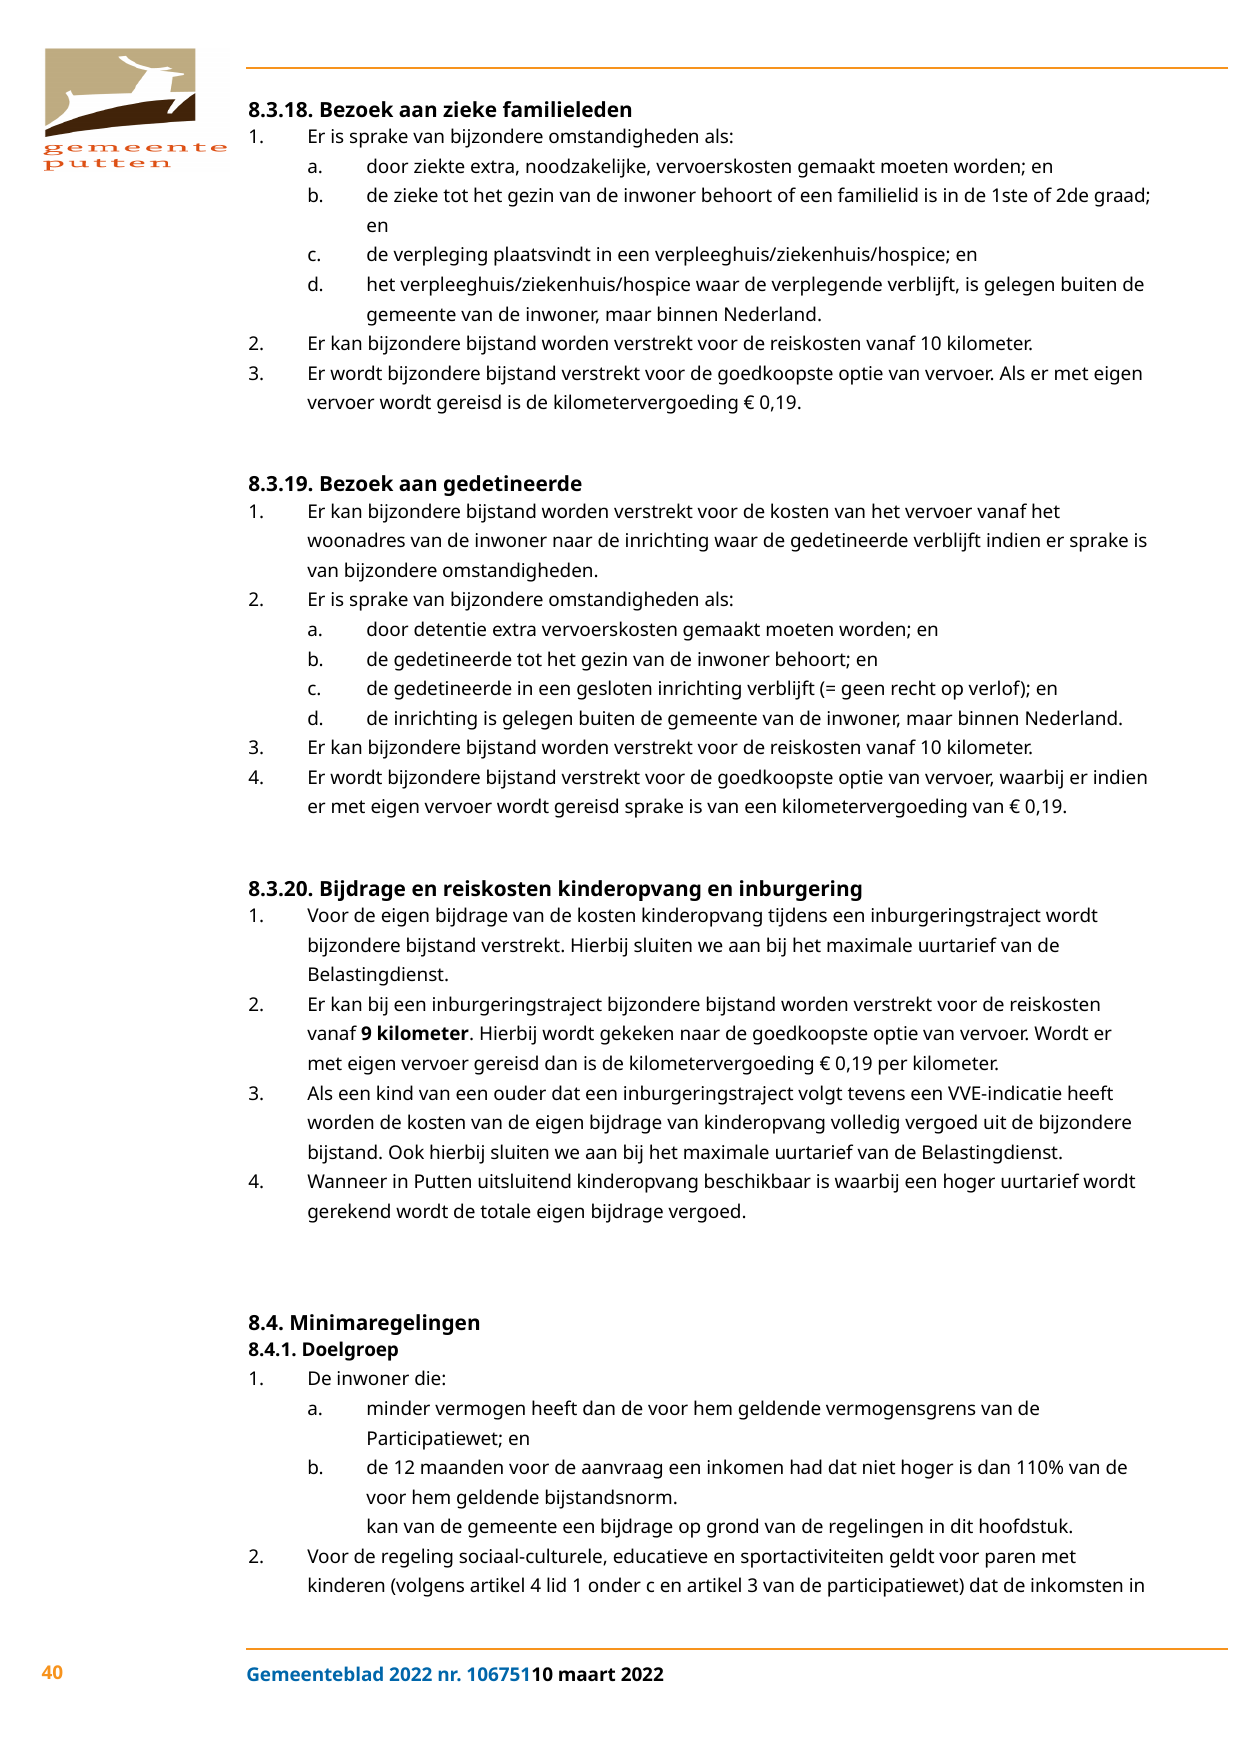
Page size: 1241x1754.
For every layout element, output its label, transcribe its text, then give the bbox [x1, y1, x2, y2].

list door detentie extra vervoerskosten gemaakt moeten worden; en [307, 616, 1152, 642]
list door ziekte extra, noodzakelijke, vervoerskosten gemaakt moeten worden; en [307, 153, 1152, 178]
list Er wordt bijzondere bijstand verstrekt voor de goedkoopste optie van vervoer. Als er met eigen vervoer wordt gereisd is de kilometervergoeding € 0,19. [248, 360, 1152, 415]
list Er kan bijzondere bijstand worden verstrekt voor de reiskosten vanaf 10 kilometer. [248, 734, 1152, 760]
list Voor de eigen bijdrage van de kosten kinderopvang tijdens een inburgeringstraject wordt bijzondere bijstand verstrekt. Hierbij sluiten we aan bij het maximale uurtarief van de Belastingdienst. [248, 902, 1152, 987]
list Wanneer in Putten uitsluitend kinderopvang beschikbaar is waarbij een hoger uurtarief wordt gerekend wordt de totale eigen bijdrage vergoed. [248, 1168, 1152, 1224]
list de gedetineerde in een gesloten inrichting verblijft (= geen recht op verlof); en [307, 675, 1152, 701]
list de 12 maanden voor de aanvraag een inkomen had dat niet hoger is dan 110% van de voor hem geldende bijstandsnorm. [307, 1454, 1152, 1510]
list De inwoner die: [248, 1366, 1152, 1391]
text 8.4.1. Doelgroep [248, 1336, 1152, 1362]
list Er kan bijzondere bijstand worden verstrekt voor de kosten van het vervoer vanaf het woonadres van de inwoner naar de inrichting waar de gedetineerde verblijft indien er sprake is van bijzondere omstandigheden. [248, 498, 1152, 583]
list Er is sprake van bijzondere omstandigheden als: [248, 123, 1152, 149]
list de gedetineerde tot het gezin van de inwoner behoort; en [307, 646, 1152, 672]
list Voor de regeling sociaal-culturele, educatieve en sportactiviteiten geldt voor paren met kinderen (volgens artikel 4 lid 1 onder c en artikel 3 van de participatiewet) dat de inkomsten in [248, 1543, 1152, 1598]
list Er kan bijzondere bijstand worden verstrekt voor de reiskosten vanaf 10 kilometer. [248, 330, 1152, 356]
list de zieke tot het gezin van de inwoner behoort of een familielid is in de 1ste of 2de graad; en [307, 182, 1152, 238]
text 8.3.18. Bezoek aan zieke familieleden [248, 95, 1152, 123]
list het verpleeghuis/ziekenhuis/hospice waar de verplegende verblijft, is gelegen buiten de gemeente van de inwoner, maar binnen Nederland. [307, 271, 1152, 326]
list de verpleging plaatsvindt in een verpleeghuis/ziekenhuis/hospice; en [307, 242, 1152, 267]
list Als een kind van een ouder dat een inburgeringstraject volgt tevens een VVE-indicatie heeft worden de kosten van de eigen bijdrage van kinderopvang volledig vergoed uit de bijzondere bijstand. Ook hierbij sluiten we aan bij het maximale uurtarief van de Belastingdienst. [248, 1080, 1152, 1164]
picture [41, 47, 231, 172]
text 8.3.20. Bijdrage en reiskosten kinderopvang en inburgering [248, 874, 1152, 902]
text 8.4. Minimaregelingen [248, 1308, 1152, 1336]
list Er wordt bijzondere bijstand verstrekt voor de goedkoopste optie van vervoer, waarbij er indien er met eigen vervoer wordt gereisd sprake is van een kilometervergoeding van € 0,19. [248, 764, 1152, 819]
list Er kan bij een inburgeringstraject bijzondere bijstand worden verstrekt voor de reiskosten vanaf 9 kilometer. Hierbij wordt gekeken naar de goedkoopste optie van vervoer. Wordt er met eigen vervoer gereisd dan is de kilometervergoeding € 0,19 per kilometer. [248, 991, 1152, 1076]
list minder vermogen heeft dan de voor hem geldende vermogensgrens van de Participatiewet; en [307, 1395, 1152, 1451]
text 8.3.19. Bezoek aan gedetineerde [248, 469, 1152, 498]
list kan van de gemeente een bijdrage op grond van de regelingen in dit hoofdstuk. [307, 1513, 1152, 1539]
list Er is sprake van bijzondere omstandigheden als: [248, 587, 1152, 612]
list de inrichting is gelegen buiten de gemeente van de inwoner, maar binnen Nederland. [307, 705, 1152, 731]
